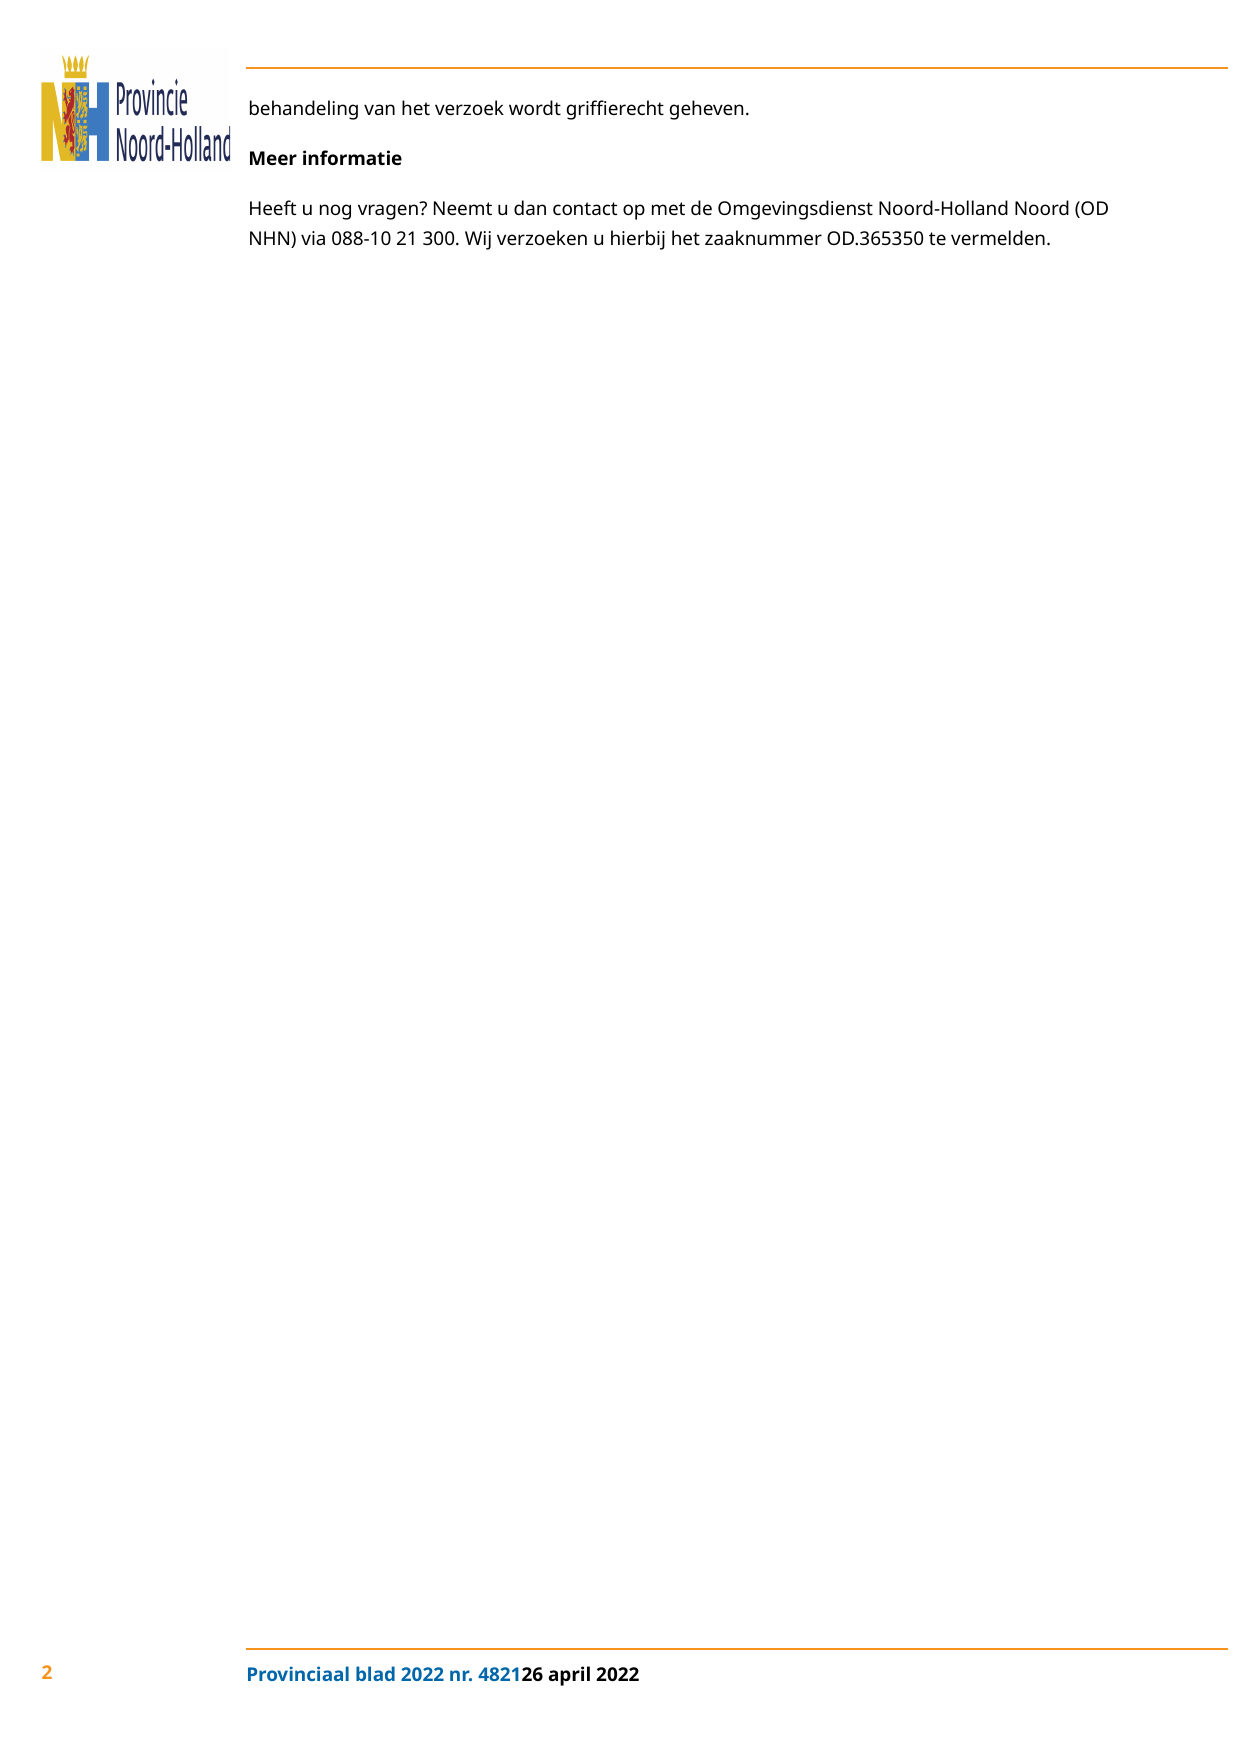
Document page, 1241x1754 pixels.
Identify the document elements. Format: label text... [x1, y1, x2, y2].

text behandeling van het verzoek wordt griffierecht geheven. [248, 95, 1152, 121]
picture [41, 47, 231, 172]
text Meer informatie [248, 145, 1152, 171]
text Heeft u nog vragen? Neemt u dan contact op met de Omgevingsdienst Noord-Holland Noord (OD NHN) via 088-10 21 300. Wij verzoeken u hierbij het zaaknummer OD.365350 te vermelden. [248, 196, 1152, 251]
